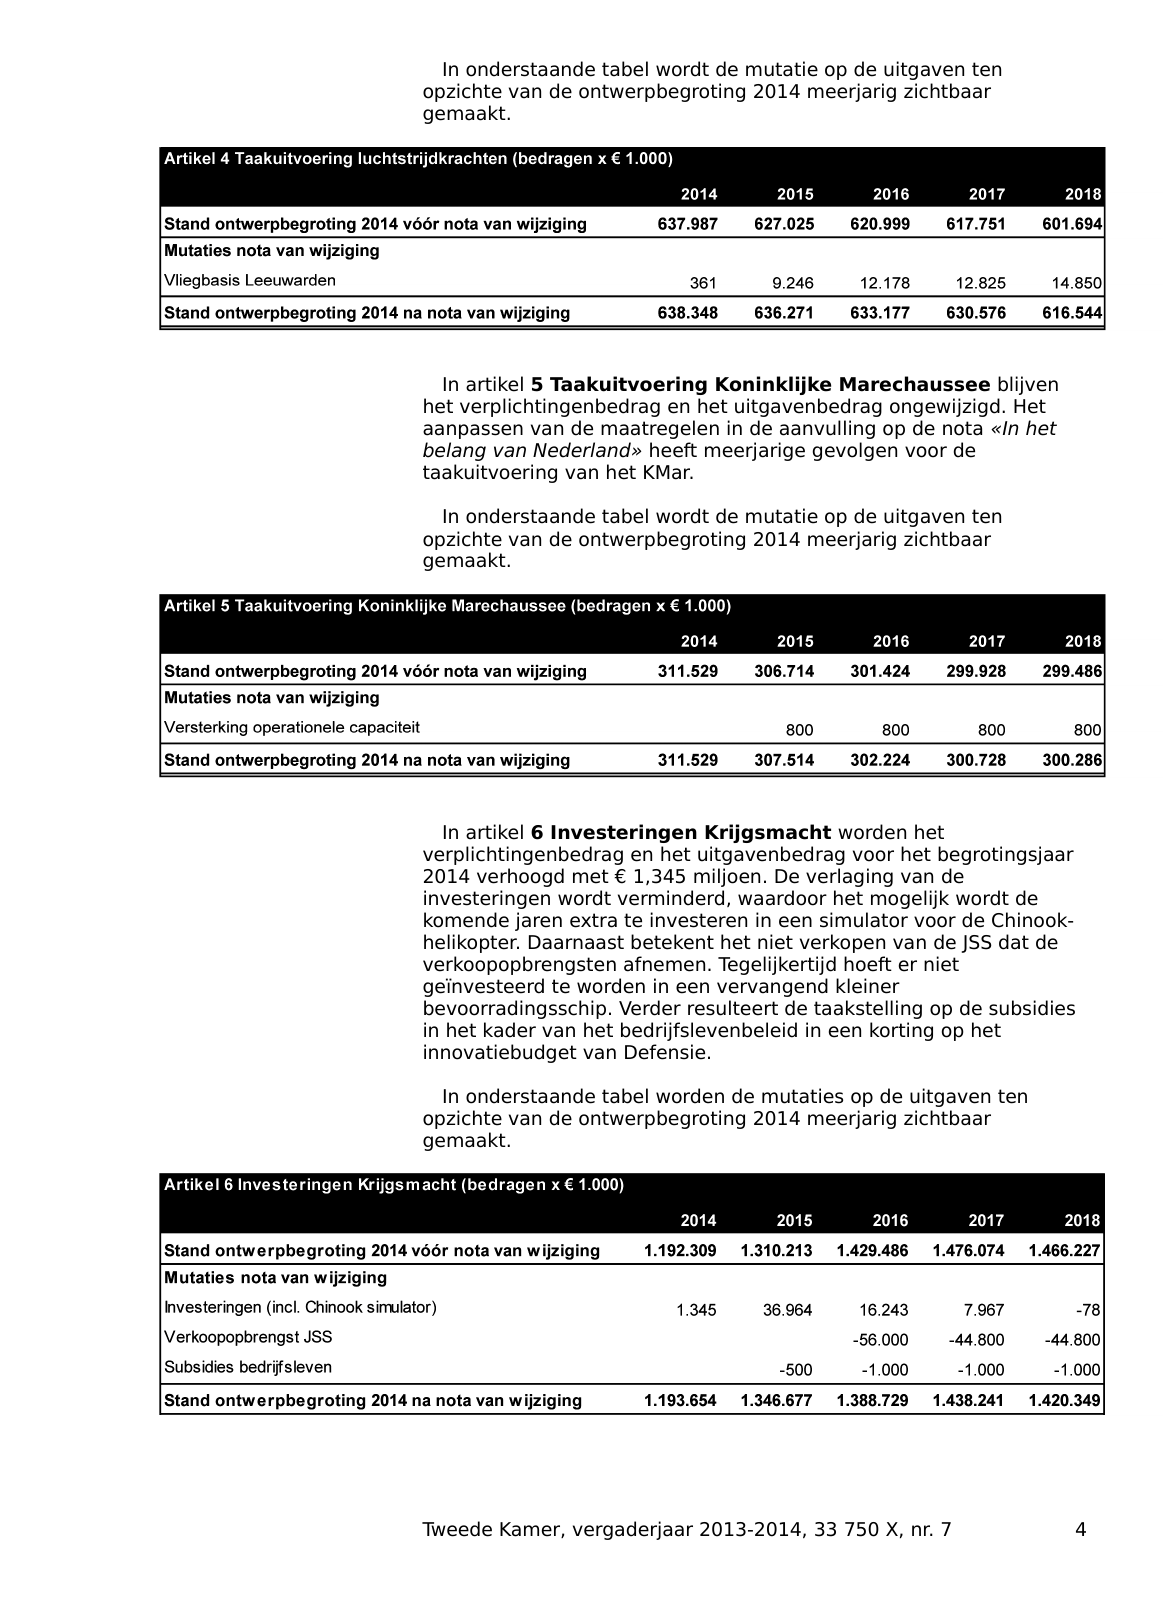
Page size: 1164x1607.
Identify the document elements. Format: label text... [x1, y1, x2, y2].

text In onderstaande tabel wordt de mutatie op de uitgaven ten opzichte van de ontwerpbegroting 2014 meerjarig zichtbaar gemaakt. [422, 59, 1087, 125]
text In artikel 5 Taakuitvoering Koninklijke Marechaussee blijven het verplichtingenbedrag en het uitgavenbedrag ongewijzigd. Het aanpassen van de maatregelen in de aanvulling op de nota «In het belang van Nederland» heeft meerjarige gevolgen voor de taakuitvoering van het KMar. [422, 374, 1087, 484]
picture [159, 594, 1164, 778]
text In onderstaande tabel wordt de mutatie op de uitgaven ten opzichte van de ontwerpbegroting 2014 meerjarig zichtbaar gemaakt. [422, 506, 1087, 572]
picture [159, 147, 1164, 331]
text In onderstaande tabel worden de mutaties op de uitgaven ten opzichte van de ontwerpbegroting 2014 meerjarig zichtbaar gemaakt. [422, 1086, 1087, 1152]
picture [159, 1173, 1164, 1416]
text In artikel 6 Investeringen Krijgsmacht worden het verplichtingenbedrag en het uitgavenbedrag voor het begrotingsjaar 2014 verhoogd met € 1,345 miljoen. De verlaging van de investeringen wordt verminderd, waardoor het mogelijk wordt de komende jaren extra te investeren in een simulator voor de Chinook-helikopter. Daarnaast betekent het niet verkopen van de JSS dat de verkoopopbrengsten afnemen. Tegelijkertijd hoeft er niet geïnvesteerd te worden in een vervangend kleiner bevoorradingsschip. Verder resulteert de taakstelling op de subsidies in het kader van het bedrijfslevenbeleid in een korting op het innovatiebudget van Defensie. [422, 822, 1087, 1063]
